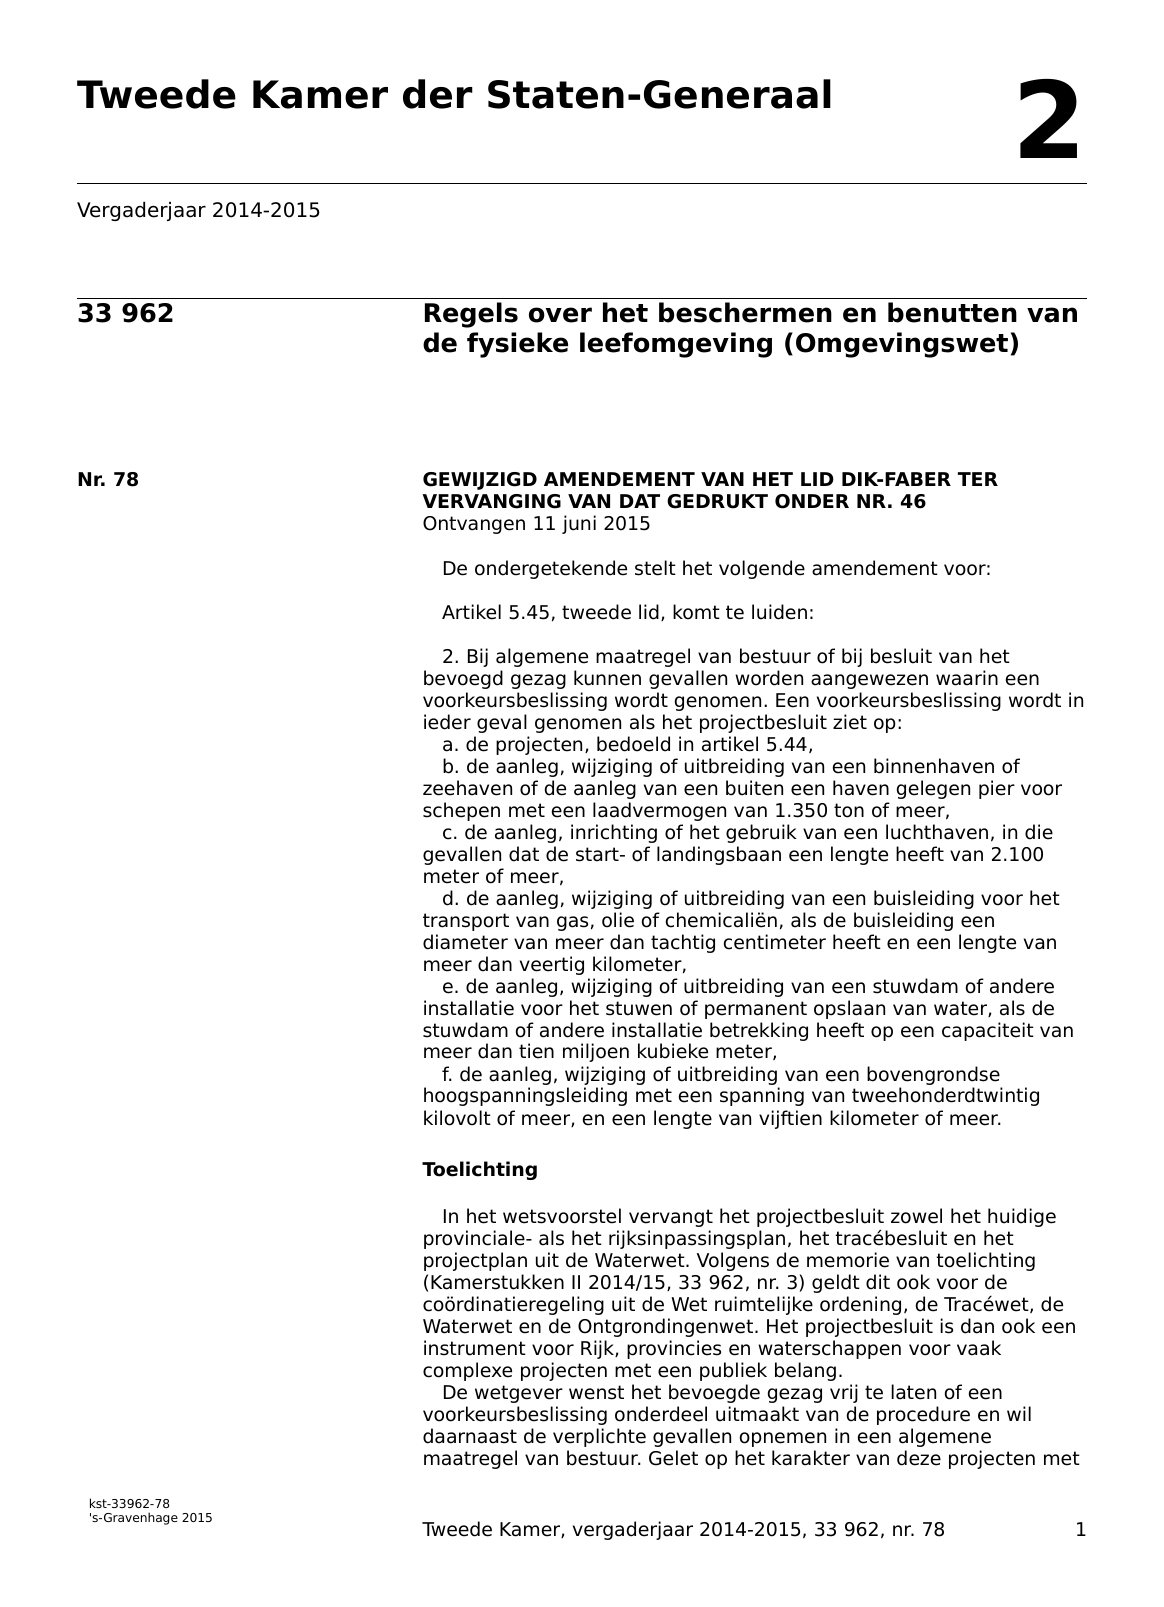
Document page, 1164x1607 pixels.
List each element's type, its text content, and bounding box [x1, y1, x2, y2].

subtitle Nr. 78 GEWIJZIGD AMENDEMENT VAN HET LID DIK-FABER TER VERVANGING VAN DAT GEDRUKT ONDER NR. 46 [77, 469, 1087, 513]
text kst-33962-78 [88, 1497, 323, 1511]
text f. de aanleg, wijziging of uitbreiding van een bovengrondse hoogspanningsleiding met een spanning van tweehonderdtwintig kilovolt of meer, en een lengte van vijftien kilometer of meer. [422, 1063, 1087, 1129]
text 2. Bij algemene maatregel van bestuur of bij besluit van het bevoegd gezag kunnen gevallen worden aangewezen waarin een voorkeursbeslissing wordt genomen. Een voorkeursbeslissing wordt in ieder geval genomen als het projectbesluit ziet op: [422, 646, 1087, 734]
table_header Tweede Kamer der Staten-Generaal [77, 59, 886, 183]
table_header 2 [886, 59, 1087, 183]
text In het wetsvoorstel vervangt het projectbesluit zowel het huidige provinciale- als het rijksinpassingsplan, het tracébesluit en het projectplan uit de Waterwet. Volgens de memorie van toelichting (Kamerstukken II 2014/15, 33 962, nr. 3) geldt dit ook voor de coördinatieregeling uit de Wet ruimtelijke ordening, de Tracéwet, de Waterwet en de Ontgrondingenwet. Het projectbesluit is dan ook een instrument voor Rijk, provincies en waterschappen voor vaak complexe projecten met een publiek belang. [422, 1206, 1087, 1382]
text a. de projecten, bedoeld in artikel 5.44, [422, 734, 1087, 756]
text De ondergetekende stelt het volgende amendement voor: [422, 557, 1087, 579]
text Ontvangen 11 juni 2015 [422, 513, 1087, 535]
text Artikel 5.45, tweede lid, komt te luiden: [422, 602, 1087, 624]
subtitle 33 962 Regels over het beschermen en benutten van de fysieke leefomgeving (Omgevingswet) [77, 299, 1087, 358]
text d. de aanleg, wijziging of uitbreiding van een buisleiding voor het transport van gas, olie of chemicaliën, als de buisleiding een diameter van meer dan tachtig centimeter heeft en een lengte van meer dan veertig kilometer, [422, 888, 1087, 976]
table_cell Vergaderjaar 2014-2015 [77, 184, 1087, 298]
text De wetgever wenst het bevoegde gezag vrij te laten of een voorkeursbeslissing onderdeel uitmaakt van de procedure en wil daarnaast de verplichte gevallen opnemen in een algemene maatregel van bestuur. Gelet op het karakter van deze projecten met [422, 1382, 1087, 1470]
text c. de aanleg, inrichting of het gebruik van een luchthaven, in die gevallen dat de start- of landingsbaan een lengte heeft van 2.100 meter of meer, [422, 822, 1087, 888]
text e. de aanleg, wijziging of uitbreiding van een stuwdam of andere installatie voor het stuwen of permanent opslaan van water, als de stuwdam of andere installatie betrekking heeft op een capaciteit van meer dan tien miljoen kubieke meter, [422, 976, 1087, 1063]
text 's-Gravenhage 2015 [88, 1511, 323, 1525]
subtitle Toelichting [422, 1159, 1087, 1181]
text b. de aanleg, wijziging of uitbreiding van een binnenhaven of zeehaven of de aanleg van een buiten een haven gelegen pier voor schepen met een laadvermogen van 1.350 ton of meer, [422, 756, 1087, 822]
